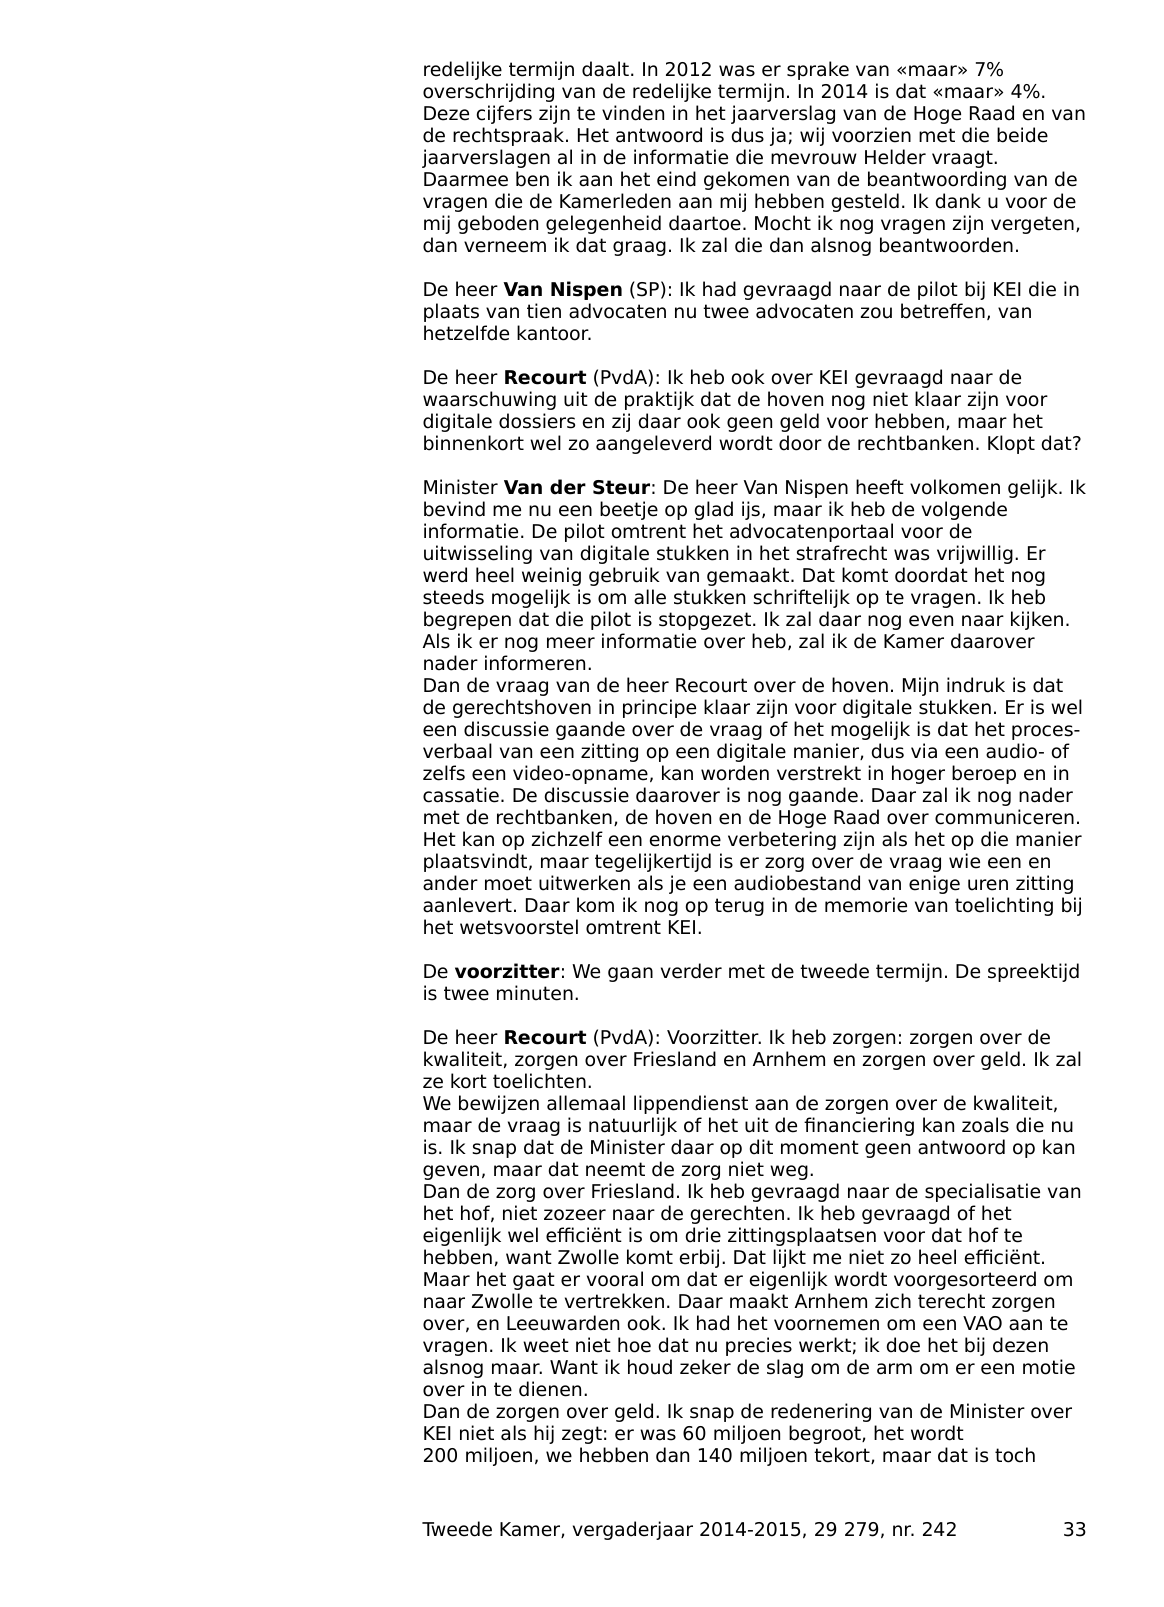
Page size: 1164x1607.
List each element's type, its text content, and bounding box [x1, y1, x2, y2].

text De voorzitter: We gaan verder met de tweede termijn. De spreektijd is twee minuten. [422, 961, 1087, 1005]
text Dan de vraag van de heer Recourt over de hoven. Mijn indruk is dat de gerechtshoven in principe klaar zijn voor digitale stukken. Er is wel een discussie gaande over de vraag of het mogelijk is dat het proces-verbaal van een zitting op een digitale manier, dus via een audio- of zelfs een video-opname, kan worden verstrekt in hoger beroep en in cassatie. De discussie daarover is nog gaande. Daar zal ik nog nader met de rechtbanken, de hoven en de Hoge Raad over communiceren. Het kan op zichzelf een enorme verbetering zijn als het op die manier plaatsvindt, maar tegelijkertijd is er zorg over de vraag wie een en ander moet uitwerken als je een audiobestand van enige uren zitting aanlevert. Daar kom ik nog op terug in de memorie van toelichting bij het wetsvoorstel omtrent KEI. [422, 675, 1087, 939]
text Dan de zorgen over geld. Ik snap de redenering van de Minister over KEI niet als hij zegt: er was 60 miljoen begroot, het wordt 200 miljoen, we hebben dan 140 miljoen tekort, maar dat is toch [422, 1401, 1087, 1467]
text De heer Van Nispen (SP): Ik had gevraagd naar de pilot bij KEI die in plaats van tien advocaten nu twee advocaten zou betreffen, van hetzelfde kantoor. [422, 279, 1087, 345]
text Daarmee ben ik aan het eind gekomen van de beantwoording van de vragen die de Kamerleden aan mij hebben gesteld. Ik dank u voor de mij geboden gelegenheid daartoe. Mocht ik nog vragen zijn vergeten, dan verneem ik dat graag. Ik zal die dan alsnog beantwoorden. [422, 169, 1087, 257]
text We bewijzen allemaal lippendienst aan de zorgen over de kwaliteit, maar de vraag is natuurlijk of het uit de financiering kan zoals die nu is. Ik snap dat de Minister daar op dit moment geen antwoord op kan geven, maar dat neemt de zorg niet weg. [422, 1093, 1087, 1181]
text Minister Van der Steur: De heer Van Nispen heeft volkomen gelijk. Ik bevind me nu een beetje op glad ijs, maar ik heb de volgende informatie. De pilot omtrent het advocatenportaal voor de uitwisseling van digitale stukken in het strafrecht was vrijwillig. Er werd heel weinig gebruik van gemaakt. Dat komt doordat het nog steeds mogelijk is om alle stukken schriftelijk op te vragen. Ik heb begrepen dat die pilot is stopgezet. Ik zal daar nog even naar kijken. Als ik er nog meer informatie over heb, zal ik de Kamer daarover nader informeren. [422, 477, 1087, 675]
text Dan de zorg over Friesland. Ik heb gevraagd naar de specialisatie van het hof, niet zozeer naar de gerechten. Ik heb gevraagd of het eigenlijk wel efficiënt is om drie zittingsplaatsen voor dat hof te hebben, want Zwolle komt erbij. Dat lijkt me niet zo heel efficiënt. Maar het gaat er vooral om dat er eigenlijk wordt voorgesorteerd om naar Zwolle te vertrekken. Daar maakt Arnhem zich terecht zorgen over, en Leeuwarden ook. Ik had het voornemen om een VAO aan te vragen. Ik weet niet hoe dat nu precies werkt; ik doe het bij dezen alsnog maar. Want ik houd zeker de slag om de arm om er een motie over in te dienen. [422, 1181, 1087, 1401]
text De heer Recourt (PvdA): Ik heb ook over KEI gevraagd naar de waarschuwing uit de praktijk dat de hoven nog niet klaar zijn voor digitale dossiers en zij daar ook geen geld voor hebben, maar het binnenkort wel zo aangeleverd wordt door de rechtbanken. Klopt dat? [422, 367, 1087, 455]
text redelijke termijn daalt. In 2012 was er sprake van «maar» 7% overschrijding van de redelijke termijn. In 2014 is dat «maar» 4%. Deze cijfers zijn te vinden in het jaarverslag van de Hoge Raad en van de rechtspraak. Het antwoord is dus ja; wij voorzien met die beide jaarverslagen al in de informatie die mevrouw Helder vraagt. [422, 59, 1087, 169]
text De heer Recourt (PvdA): Voorzitter. Ik heb zorgen: zorgen over de kwaliteit, zorgen over Friesland en Arnhem en zorgen over geld. Ik zal ze kort toelichten. [422, 1027, 1087, 1093]
